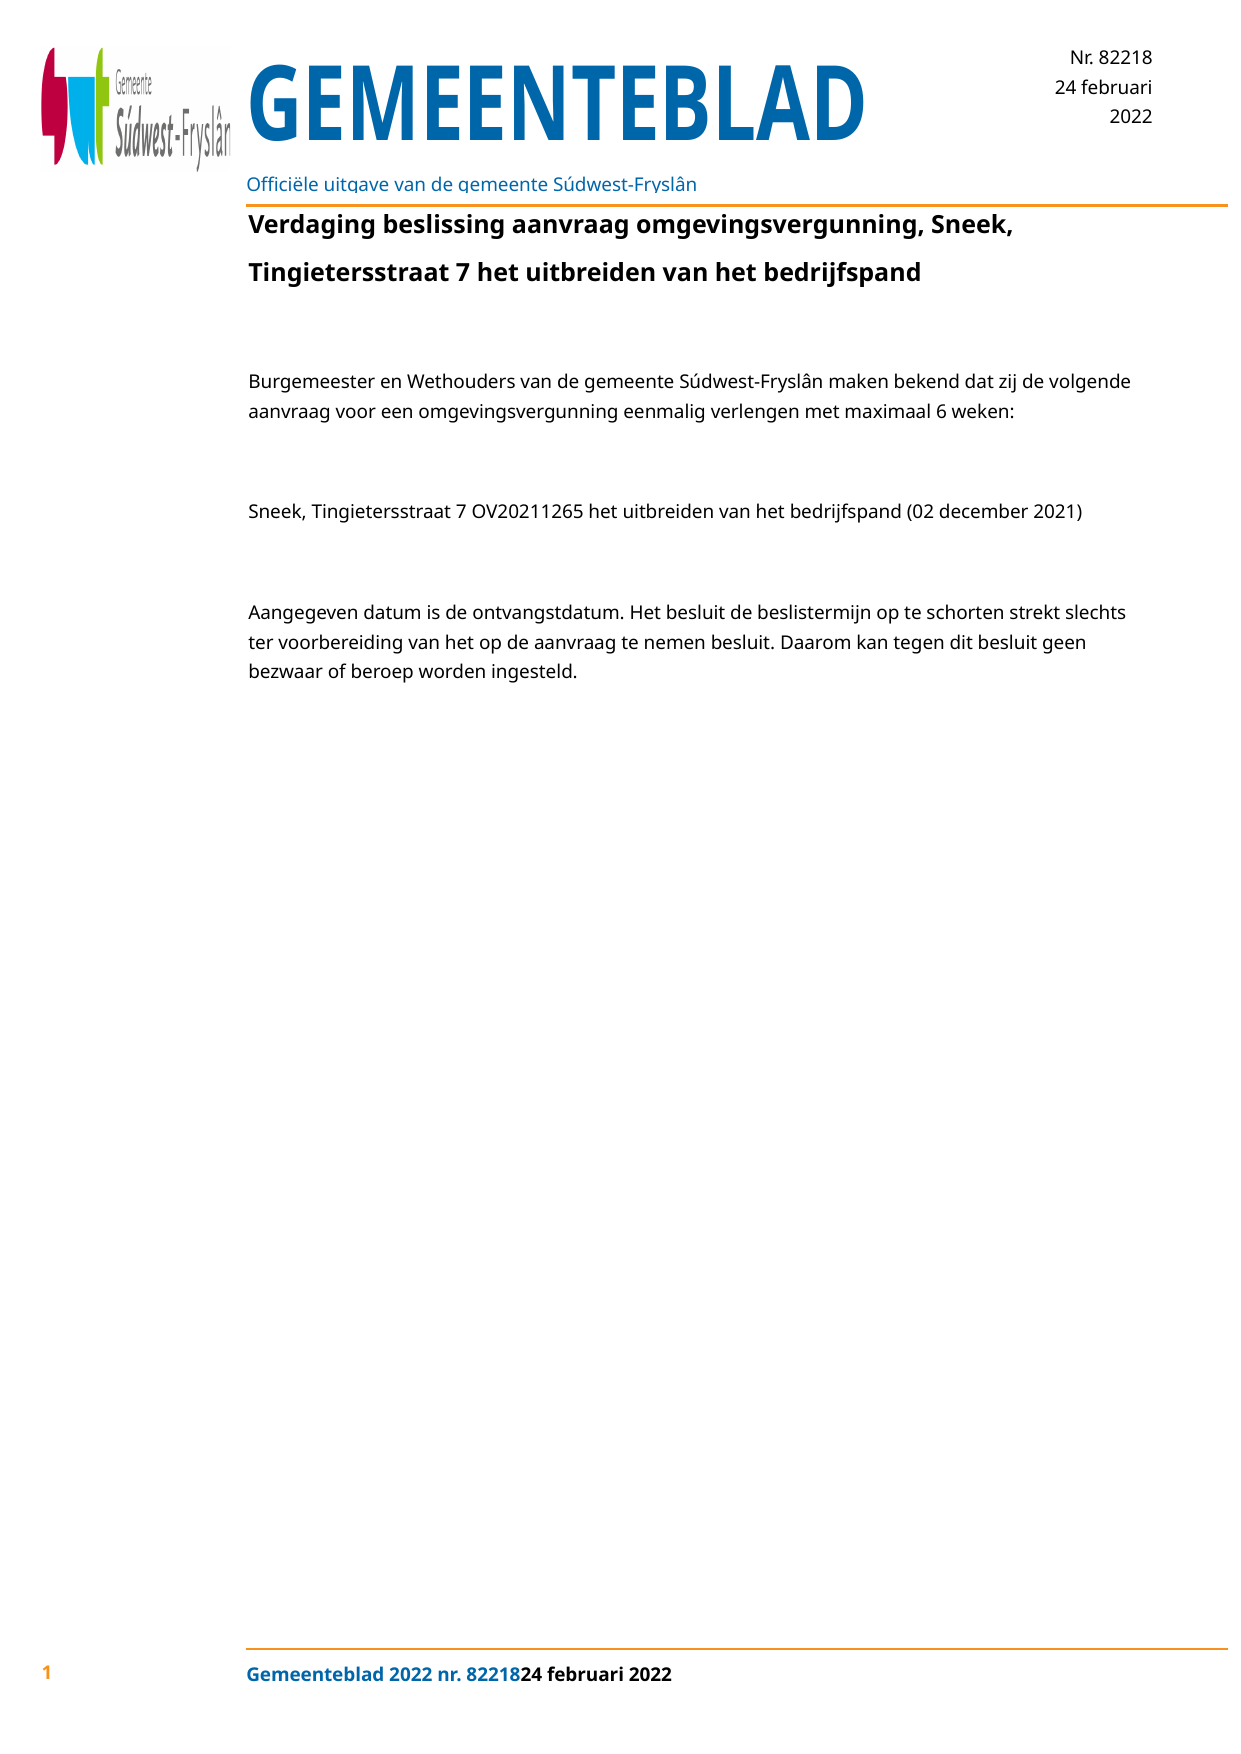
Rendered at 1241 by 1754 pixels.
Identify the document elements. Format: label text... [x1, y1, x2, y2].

text Burgemeester en Wethouders van de gemeente Súdwest-Fryslân maken bekend dat zij de volgende aanvraag voor een omgevingsvergunning eenmalig verlengen met maximaal 6 weken: [248, 368, 1152, 424]
picture [41, 47, 231, 172]
text Aangegeven datum is de ontvangstdatum. Het besluit de beslistermijn op te schorten strekt slechts ter voorbereiding van het op de aanvraag te nemen besluit. Daarom kan tegen dit besluit geen bezwaar of beroep worden ingesteld. [248, 599, 1152, 684]
text Verdaging beslissing aanvraag omgevingsvergunning, Sneek, Tingietersstraat 7 het uitbreiden van het bedrijfspand [248, 207, 1152, 288]
text Sneek, Tingietersstraat 7 OV20211265 het uitbreiden van het bedrijfspand (02 december 2021) [248, 499, 1152, 524]
